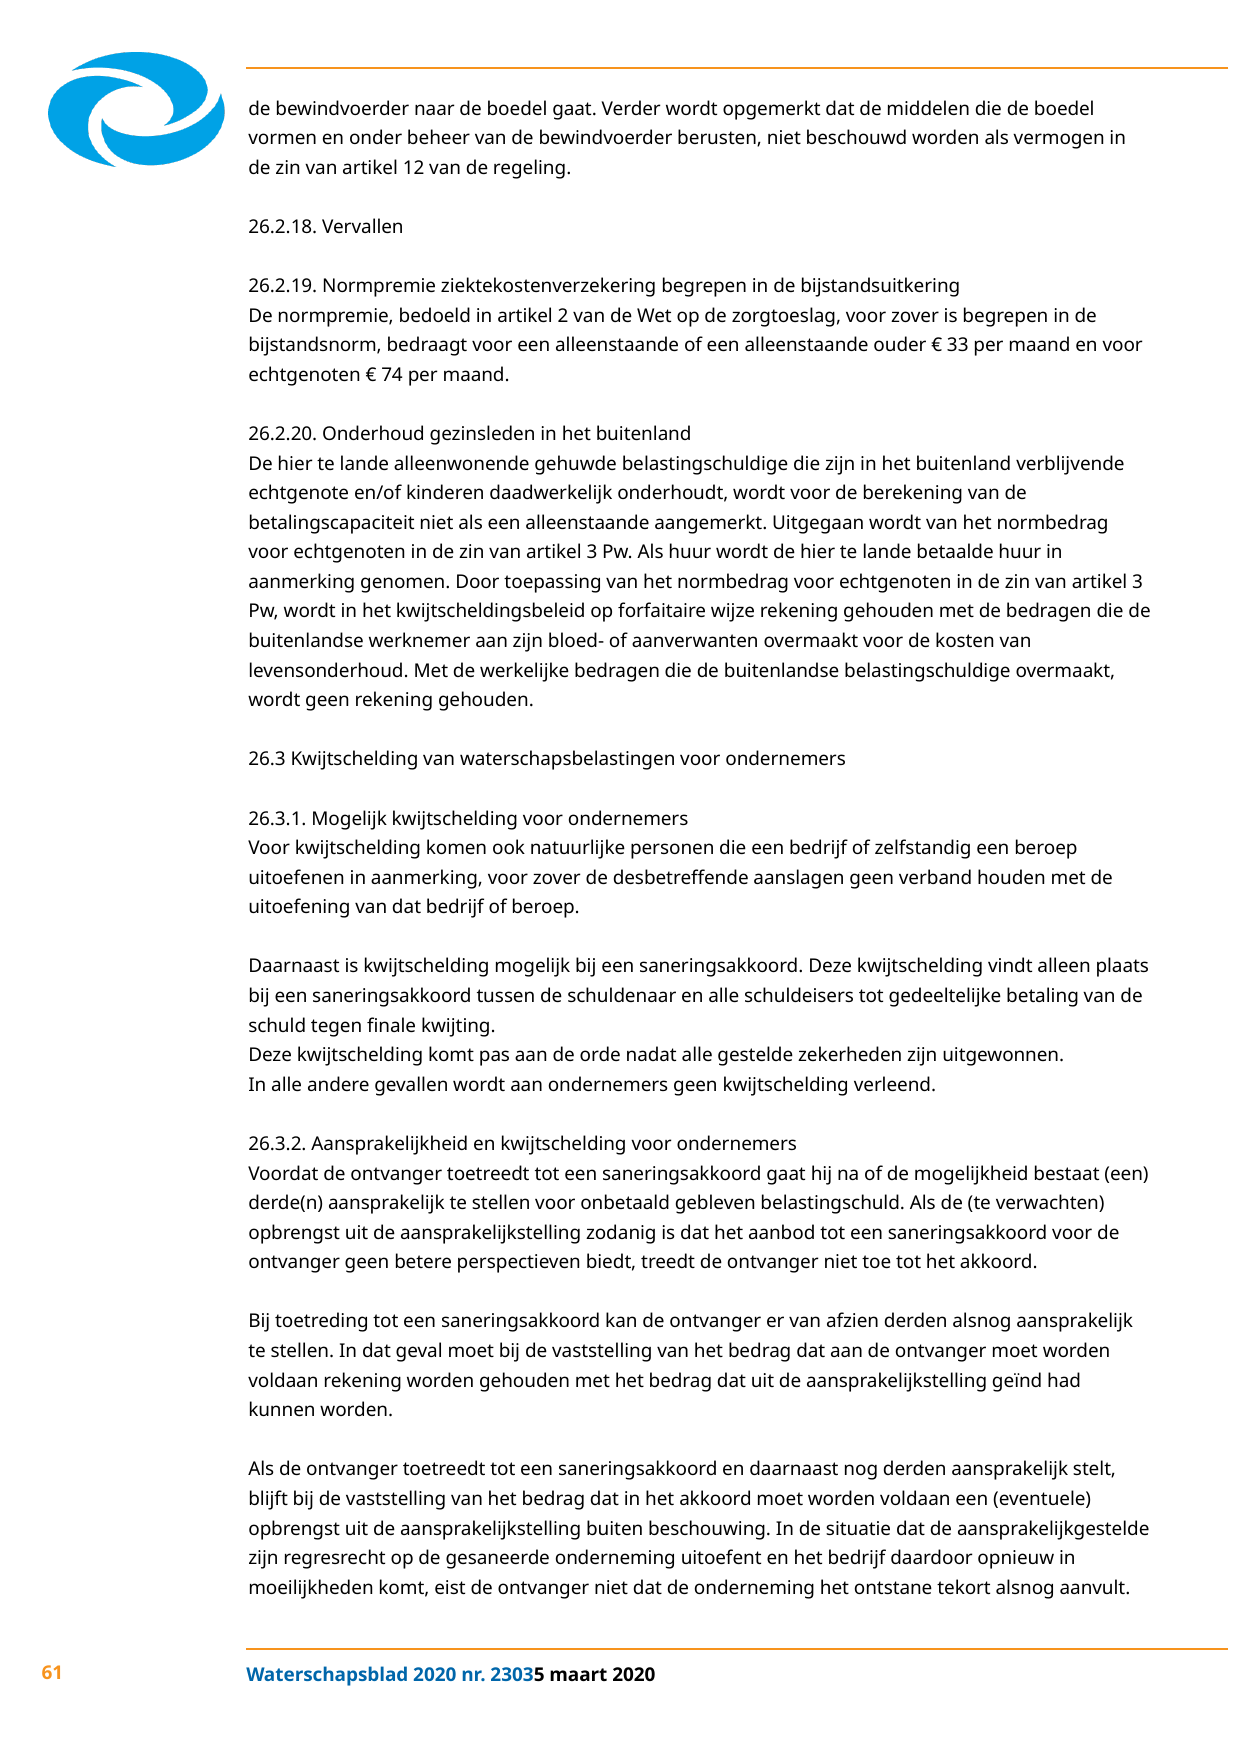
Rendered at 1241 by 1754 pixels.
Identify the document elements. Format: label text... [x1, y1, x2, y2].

text De hier te lande alleenwonende gehuwde belastingschuldige die zijn in het buitenland verblijvende echtgenote en/of kinderen daadwerkelijk onderhoudt, wordt voor de berekening van de betalingscapaciteit niet als een alleenstaande aangemerkt. Uitgegaan wordt van het normbedrag voor echtgenoten in de zin van artikel 3 Pw. Als huur wordt de hier te lande betaalde huur in aanmerking genomen. Door toepassing van het normbedrag voor echtgenoten in de zin van artikel 3 Pw, wordt in het kwijtscheldingsbeleid op forfaitaire wijze rekening gehouden met de bedragen die de buitenlandse werknemer aan zijn bloed- of aanverwanten overmaakt voor de kosten van levensonderhoud. Met de werkelijke bedragen die de buitenlandse belastingschuldige overmaakt, wordt geen rekening gehouden. [248, 450, 1152, 712]
text Daarnaast is kwijtschelding mogelijk bij een saneringsakkoord. Deze kwijtschelding vindt alleen plaats bij een saneringsakkoord tussen de schuldenaar en alle schuldeisers tot gedeeltelijke betaling van de schuld tegen finale kwijting. [248, 953, 1152, 1038]
text 26.2.20. Onderhoud gezinsleden in het buitenland [248, 420, 1152, 446]
picture [41, 47, 231, 172]
text 26.3.1. Mogelijk kwijtschelding voor ondernemers [248, 805, 1152, 831]
text 26.3.2. Aansprakelijkheid en kwijtschelding voor ondernemers [248, 1130, 1152, 1156]
text de bewindvoerder naar de boedel gaat. Verder wordt opgemerkt dat de middelen die de boedel vormen en onder beheer van de bewindvoerder berusten, niet beschouwd worden als vermogen in de zin van artikel 12 van de regeling. [248, 95, 1152, 180]
text Deze kwijtschelding komt pas aan de orde nadat alle gestelde zekerheden zijn uitgewonnen. [248, 1041, 1152, 1067]
text Voor kwijtschelding komen ook natuurlijke personen die een bedrijf of zelfstandig een beroep uitoefenen in aanmerking, voor zover de desbetreffende aanslagen geen verband houden met de uitoefening van dat bedrijf of beroep. [248, 834, 1152, 919]
text In alle andere gevallen wordt aan ondernemers geen kwijtschelding verleend. [248, 1071, 1152, 1097]
text Bij toetreding tot een saneringsakkoord kan de ontvanger er van afzien derden alsnog aansprakelijk te stellen. In dat geval moet bij de vaststelling van het bedrag dat aan de ontvanger moet worden voldaan rekening worden gehouden met het bedrag dat uit de aansprakelijkstelling geïnd had kunnen worden. [248, 1308, 1152, 1422]
text Als de ontvanger toetreedt tot een saneringsakkoord en daarnaast nog derden aansprakelijk stelt, blijft bij de vaststelling van het bedrag dat in het akkoord moet worden voldaan een (eventuele) opbrengst uit de aansprakelijkstelling buiten beschouwing. In de situatie dat de aansprakelijkgestelde zijn regresrecht op de gesaneerde onderneming uitoefent en het bedrijf daardoor opnieuw in moeilijkheden komt, eist de ontvanger niet dat de onderneming het ontstane tekort alsnog aanvult. [248, 1456, 1152, 1600]
text De normpremie, bedoeld in artikel 2 van de Wet op de zorgtoeslag, voor zover is begrepen in de bijstandsnorm, bedraagt voor een alleenstaande of een alleenstaande ouder € 33 per maand en voor echtgenoten € 74 per maand. [248, 302, 1152, 387]
text 26.2.19. Normpremie ziektekostenverzekering begrepen in de bijstandsuitkering [248, 272, 1152, 298]
text 26.2.18. Vervallen [248, 213, 1152, 239]
text 26.3 Kwijtschelding van waterschapsbelastingen voor ondernemers [248, 746, 1152, 771]
text Voordat de ontvanger toetreedt tot een saneringsakkoord gaat hij na of de mogelijkheid bestaat (een) derde(n) aansprakelijk te stellen voor onbetaald gebleven belastingschuld. Als de (te verwachten) opbrengst uit de aansprakelijkstelling zodanig is dat het aanbod tot een saneringsakkoord voor de ontvanger geen betere perspectieven biedt, treedt de ontvanger niet toe tot het akkoord. [248, 1160, 1152, 1274]
